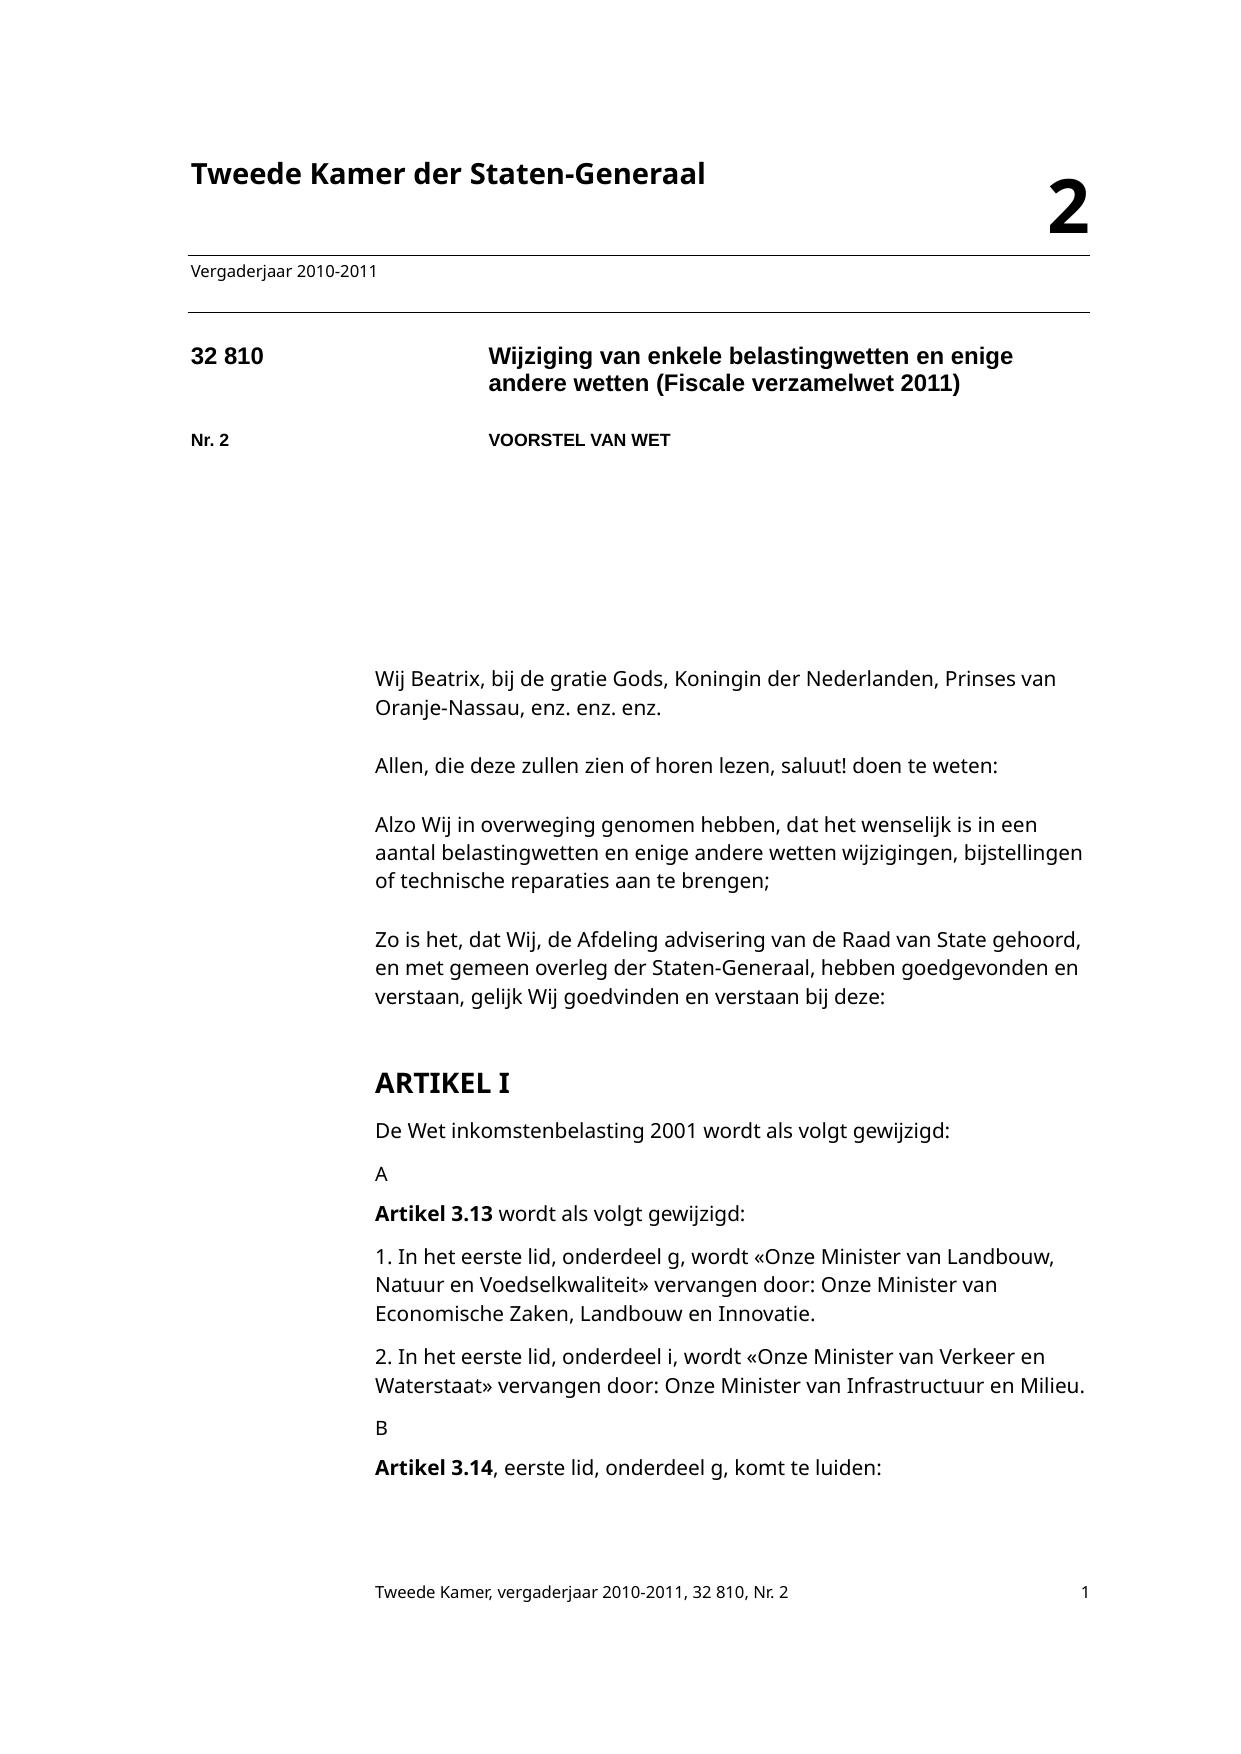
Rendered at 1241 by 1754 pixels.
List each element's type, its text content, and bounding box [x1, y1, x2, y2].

table_cell [485, 256, 1090, 312]
table_header 2 [910, 150, 1090, 255]
text Artikel 3.13 wordt als volgt gewijzigd: [375, 1199, 1090, 1227]
text Alzo Wij in overweging genomen hebben, dat het wenselijk is in een aantal belastingwetten en enige andere wetten wijzigingen, bijstellingen of technische reparaties aan te brengen; [375, 810, 1090, 895]
table_cell Wijziging van enkele belastingwetten en enige andere wetten (Fiscale verzamelwet 2011) [485, 339, 1090, 427]
table_cell Vergaderjaar 2010-2011 [188, 256, 485, 312]
text 1. In het eerste lid, onderdeel g, wordt «Onze Minister van Landbouw, Natuur en Voedselkwaliteit» vervangen door: Onze Minister van Economische Zaken, Landbouw en Innovatie. [375, 1242, 1090, 1327]
text Wij Beatrix, bij de gratie Gods, Koningin der Nederlanden, Prinses van Oranje-Nassau, enz. enz. enz. [375, 664, 1090, 721]
table_cell 32 810 [188, 339, 485, 427]
table_cell [485, 313, 1090, 339]
text A [375, 1160, 1090, 1187]
table_cell Nr. 2 [188, 427, 485, 546]
text Allen, die deze zullen zien of horen lezen, saluut! doen te weten: [375, 751, 1090, 780]
text 2. In het eerste lid, onderdeel i, wordt «Onze Minister van Verkeer en Waterstaat» vervangen door: Onze Minister van Infrastructuur en Milieu. [375, 1342, 1090, 1399]
table_cell VOORSTEL VAN WET [485, 427, 1090, 546]
table_header Tweede Kamer der Staten-Generaal [188, 150, 909, 255]
text Zo is het, dat Wij, de Afdeling advisering van de Raad van State gehoord, en met gemeen overleg der Staten-Generaal, hebben goedgevonden en verstaan, gelijk Wij goedvinden en verstaan bij deze: [375, 925, 1090, 1010]
text De Wet inkomstenbelasting 2001 wordt als volgt gewijzigd: [375, 1117, 1090, 1145]
text Artikel 3.14, eerste lid, onderdeel g, komt te luiden: [375, 1453, 1090, 1482]
text B [375, 1414, 1090, 1441]
subtitle ARTIKEL I [375, 1063, 1090, 1102]
table_cell [188, 313, 485, 339]
